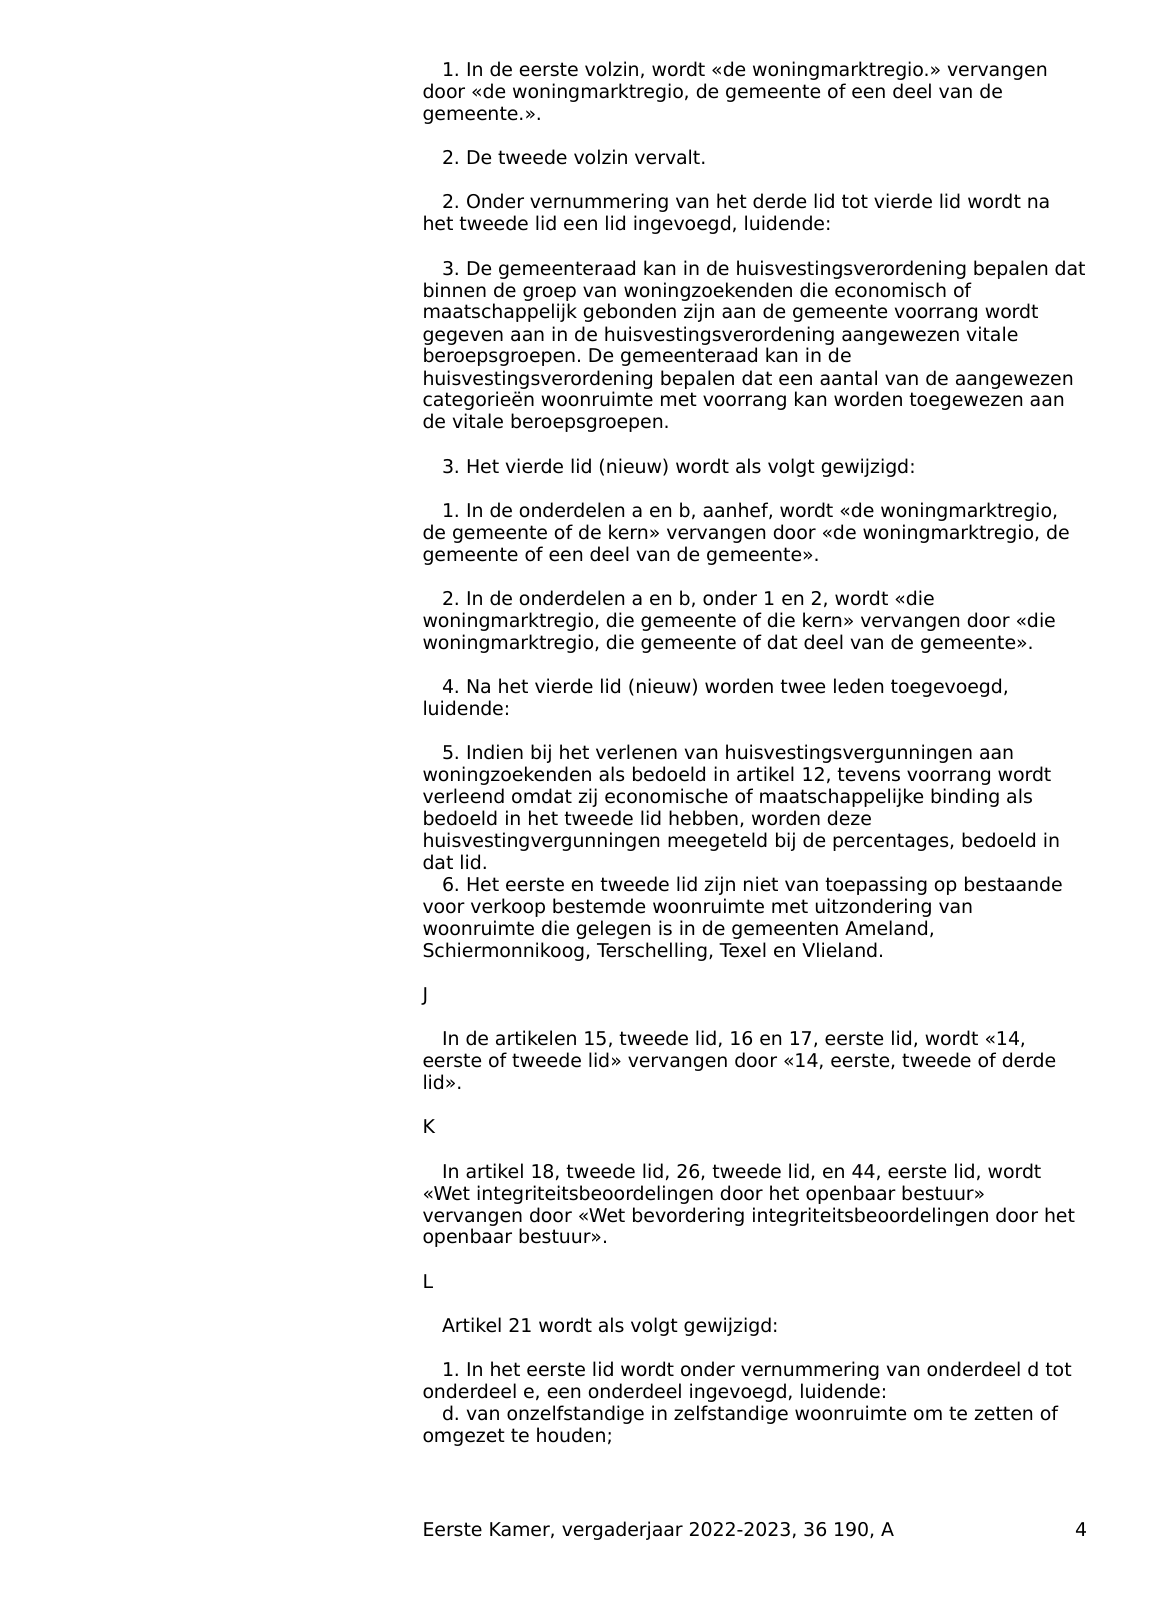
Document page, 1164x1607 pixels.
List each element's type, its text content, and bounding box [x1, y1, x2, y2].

text 3. De gemeenteraad kan in de huisvestingsverordening bepalen dat binnen de groep van woningzoekenden die economisch of maatschappelijk gebonden zijn aan de gemeente voorrang wordt gegeven aan in de huisvestingsverordening aangewezen vitale beroepsgroepen. De gemeenteraad kan in de huisvestingsverordening bepalen dat een aantal van de aangewezen categorieën woonruimte met voorrang kan worden toegewezen aan de vitale beroepsgroepen. [422, 257, 1087, 433]
text 2. Onder vernummering van het derde lid tot vierde lid wordt na het tweede lid een lid ingevoegd, luidende: [422, 191, 1087, 235]
text L [422, 1271, 1087, 1293]
text 1. In de onderdelen a en b, aanhef, wordt «de woningmarktregio, de gemeente of de kern» vervangen door «de woningmarktregio, de gemeente of een deel van de gemeente». [422, 500, 1087, 566]
text In de artikelen 15, tweede lid, 16 en 17, eerste lid, wordt «14, eerste of tweede lid» vervangen door «14, eerste, tweede of derde lid». [422, 1028, 1087, 1094]
text 6. Het eerste en tweede lid zijn niet van toepassing op bestaande voor verkoop bestemde woonruimte met uitzondering van woonruimte die gelegen is in de gemeenten Ameland, Schiermonnikoog, Terschelling, Texel en Vlieland. [422, 874, 1087, 962]
text d. van onzelfstandige in zelfstandige woonruimte om te zetten of omgezet te houden; [422, 1403, 1087, 1447]
text 4. Na het vierde lid (nieuw) worden twee leden toegevoegd, luidende: [422, 676, 1087, 720]
text 2. De tweede volzin vervalt. [422, 147, 1087, 169]
text 2. In de onderdelen a en b, onder 1 en 2, wordt «die woningmarktregio, die gemeente of die kern» vervangen door «die woningmarktregio, die gemeente of dat deel van de gemeente». [422, 588, 1087, 654]
text 1. In het eerste lid wordt onder vernummering van onderdeel d tot onderdeel e, een onderdeel ingevoegd, luidende: [422, 1359, 1087, 1403]
text 1. In de eerste volzin, wordt «de woningmarktregio.» vervangen door «de woningmarktregio, de gemeente of een deel van de gemeente.». [422, 59, 1087, 125]
text Artikel 21 wordt als volgt gewijzigd: [422, 1315, 1087, 1337]
text 3. Het vierde lid (nieuw) wordt als volgt gewijzigd: [422, 456, 1087, 477]
text 5. Indien bij het verlenen van huisvestingsvergunningen aan woningzoekenden als bedoeld in artikel 12, tevens voorrang wordt verleend omdat zij economische of maatschappelijke binding als bedoeld in het tweede lid hebben, worden deze huisvestingvergunningen meegeteld bij de percentages, bedoeld in dat lid. [422, 742, 1087, 874]
text J [422, 984, 1087, 1006]
text In artikel 18, tweede lid, 26, tweede lid, en 44, eerste lid, wordt «Wet integriteitsbeoordelingen door het openbaar bestuur» vervangen door «Wet bevordering integriteitsbeoordelingen door het openbaar bestuur». [422, 1161, 1087, 1248]
text K [422, 1116, 1087, 1138]
